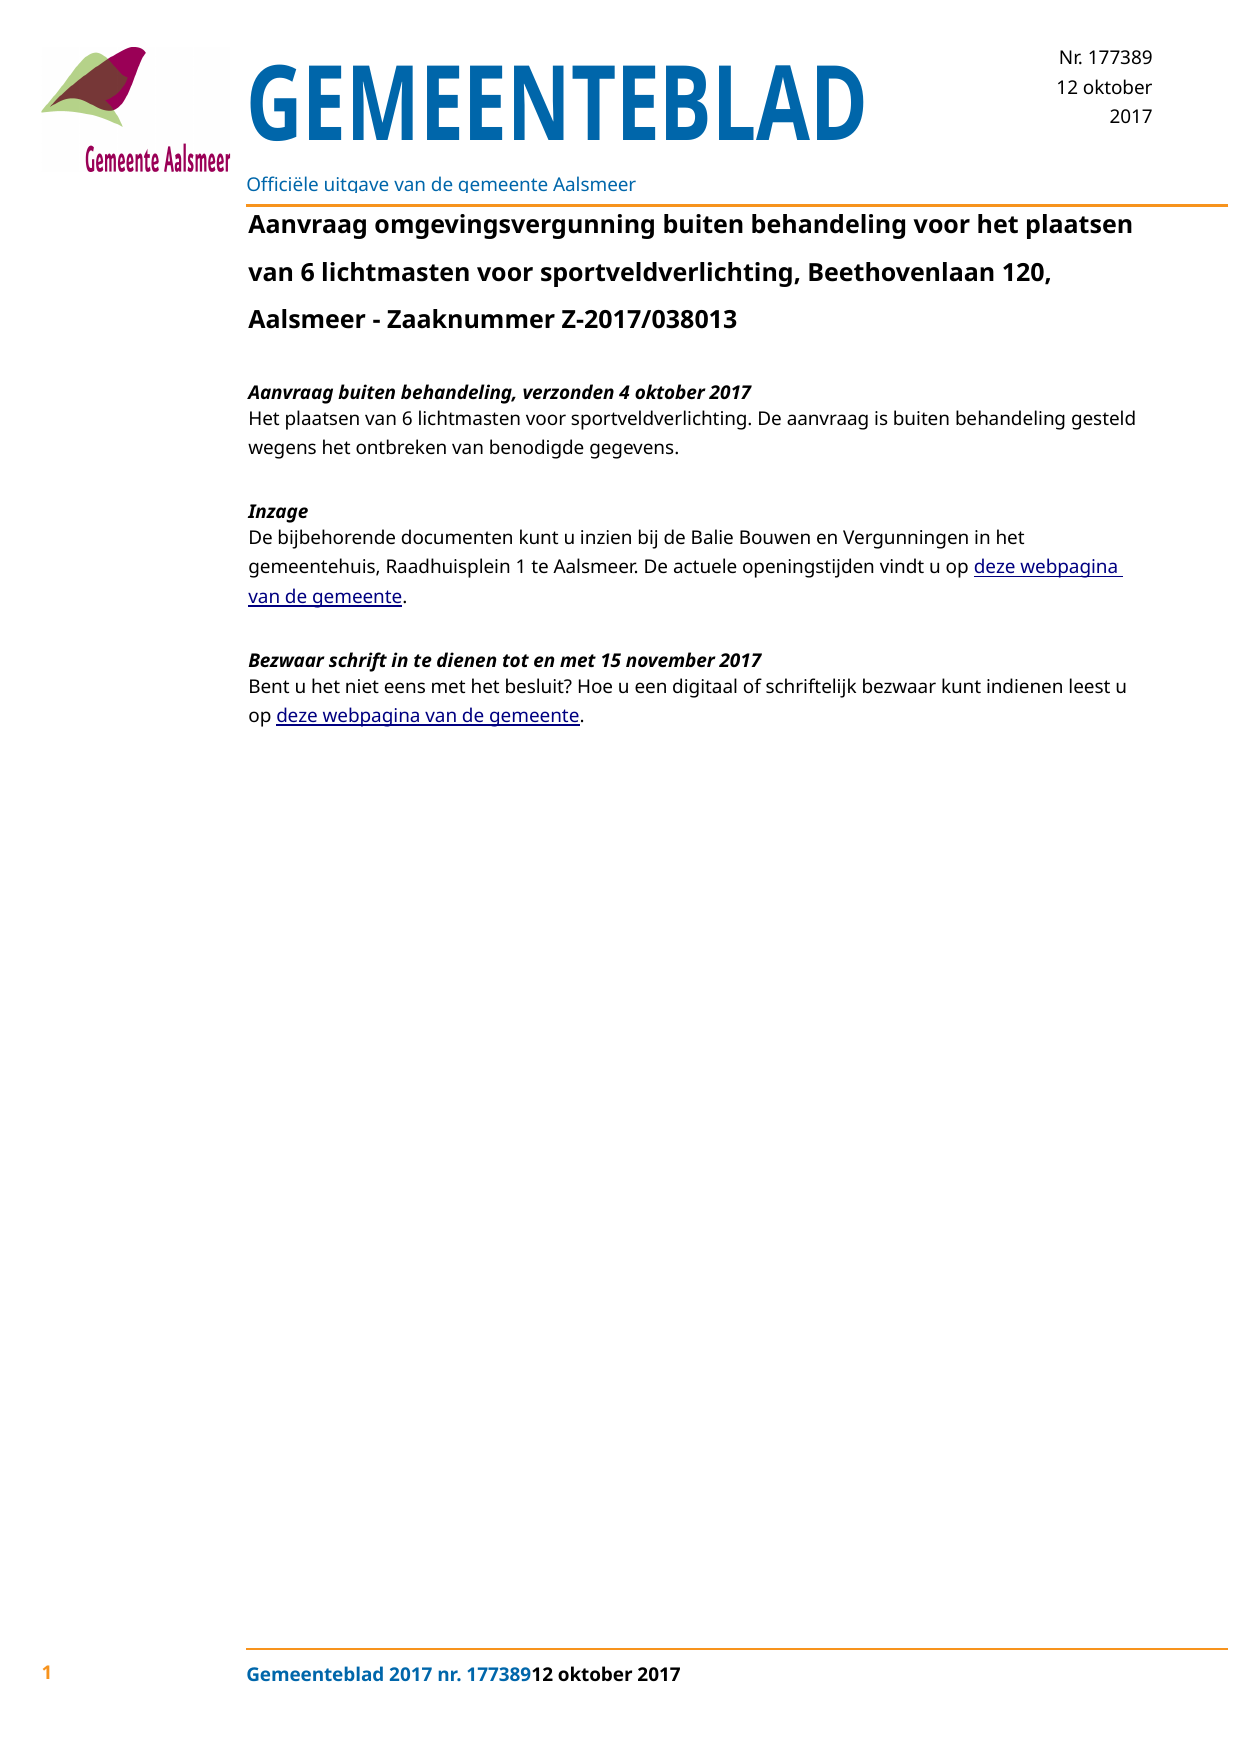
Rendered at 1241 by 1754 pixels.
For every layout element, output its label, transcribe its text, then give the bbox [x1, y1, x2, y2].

text Aanvraag omgevingsvergunning buiten behandeling voor het plaatsen van 6 lichtmasten voor sportveldverlichting, Beethovenlaan 120, Aalsmeer - Zaaknummer Z-2017/038013 [248, 207, 1152, 336]
text Het plaatsen van 6 lichtmasten voor sportveldverlichting. De aanvraag is buiten behandeling gesteld wegens het ontbreken van benodigde gegevens. [248, 405, 1152, 460]
text Bent u het niet eens met het besluit? Hoe u een digitaal of schriftelijk bezwaar kunt indienen leest u op deze webpagina van de gemeente. [248, 673, 1152, 728]
text De bijbehorende documenten kunt u inzien bij de Balie Bouwen en Vergunningen in het gemeentehuis, Raadhuisplein 1 te Aalsmeer. De actuele openingstijden vindt u op deze webpagina van de gemeente. [248, 524, 1152, 609]
text Aanvraag buiten behandeling, verzonden 4 oktober 2017 [248, 379, 1152, 405]
text Bezwaar schrift in te dienen tot en met 15 november 2017 [248, 647, 1152, 673]
text Inzage [248, 498, 1152, 524]
text ​ [248, 753, 1152, 779]
picture [41, 47, 231, 172]
